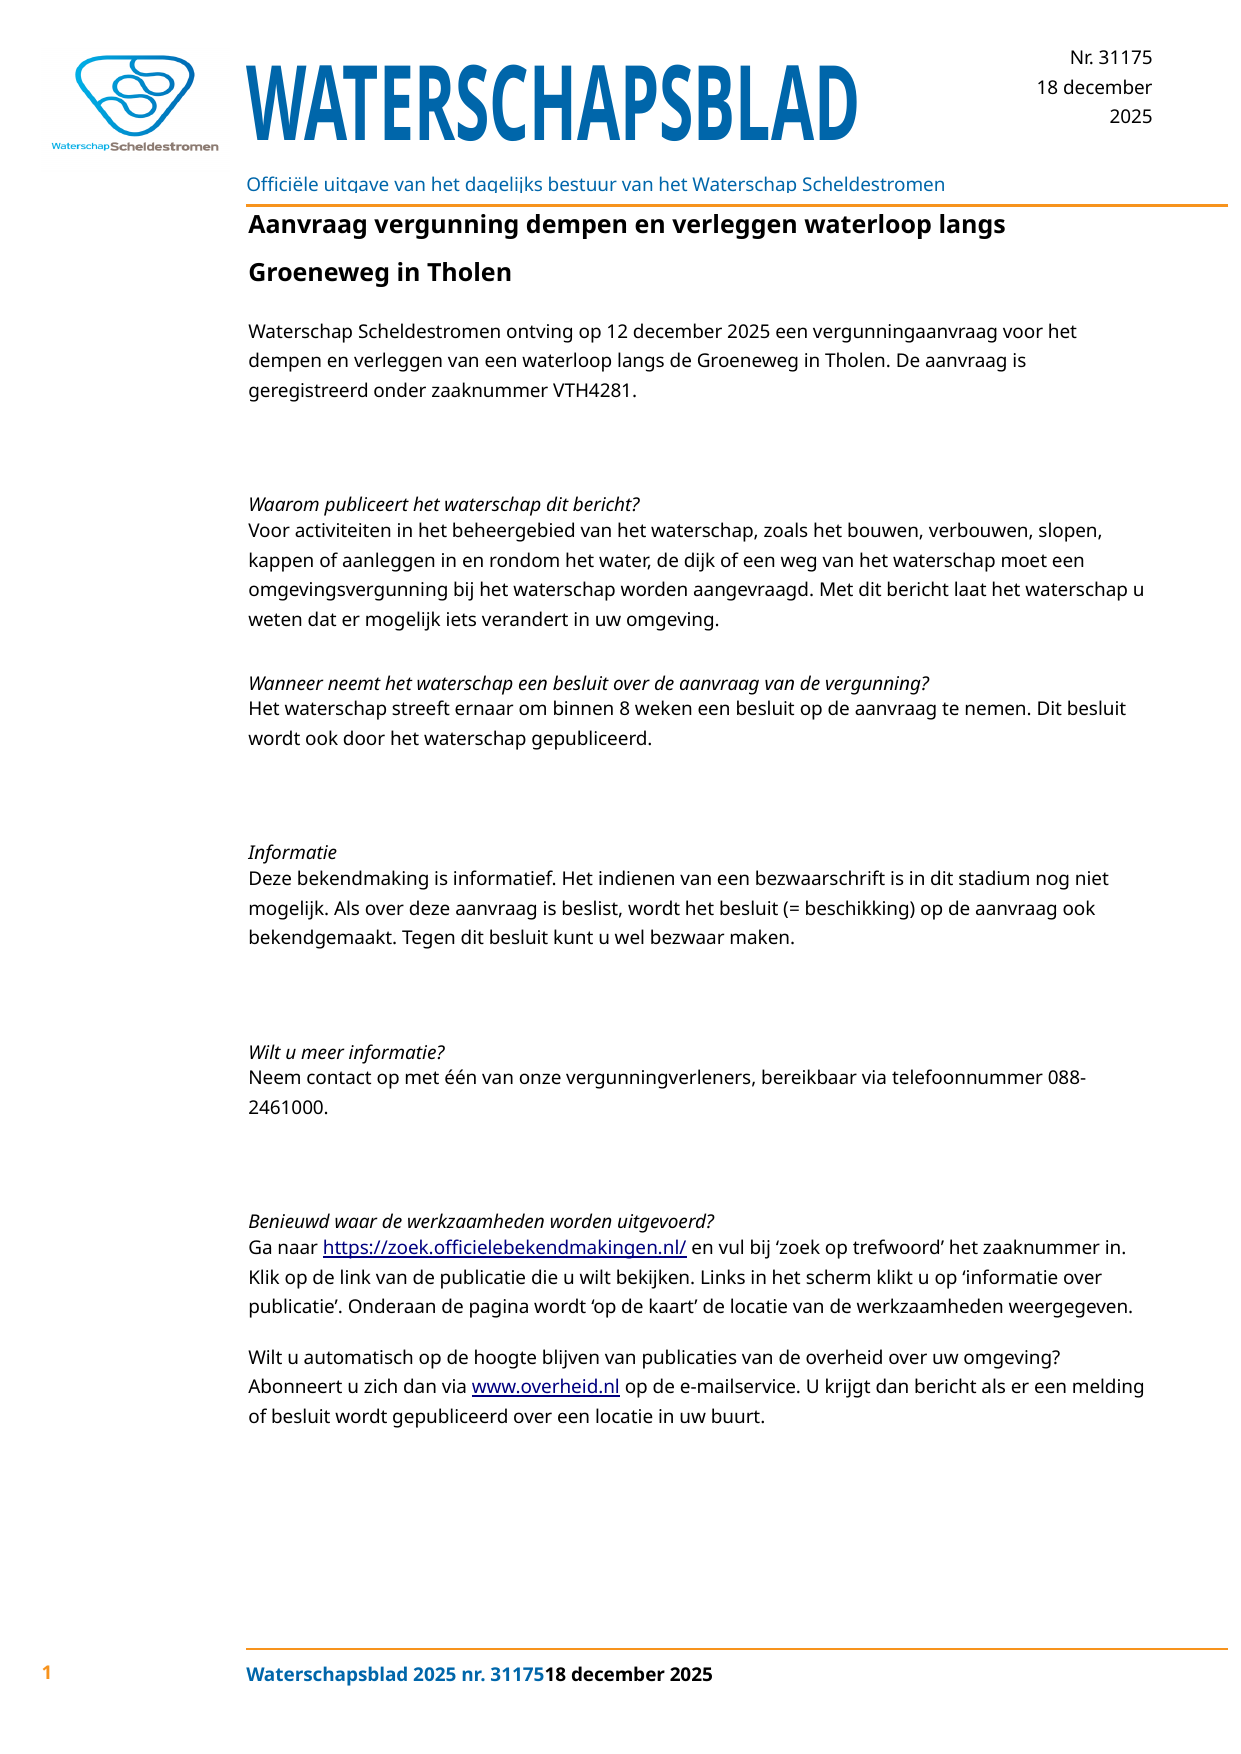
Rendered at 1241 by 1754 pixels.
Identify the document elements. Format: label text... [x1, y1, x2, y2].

text Wilt u automatisch op de hoogte blijven van publicaties van de overheid over uw omgeving? Abonneert u zich dan via www.overheid.nl op de e-mailservice. U krijgt dan bericht als er een melding of besluit wordt gepubliceerd over een locatie in uw buurt. [248, 1344, 1152, 1429]
text Wanneer neemt het waterschap een besluit over de aanvraag van de vergunning? [248, 670, 1152, 696]
text Het waterschap streeft ernaar om binnen 8 weken een besluit op de aanvraag te nemen. Dit besluit wordt ook door het waterschap gepubliceerd. [248, 696, 1152, 751]
text Aanvraag vergunning dempen en verleggen waterloop langs Groeneweg in Tholen [248, 207, 1152, 288]
text Ga naar https://zoek.officielebekendmakingen.nl/ en vul bij ‘zoek op trefwoord’ het zaaknummer in. Klik op de link van de publicatie die u wilt bekijken. Links in het scherm klikt u op ‘informatie over publicatie’. Onderaan de pagina wordt ‘op de kaart’ de locatie van de werkzaamheden weergegeven. [248, 1234, 1152, 1319]
text Benieuwd waar de werkzaamheden worden uitgevoerd? [248, 1208, 1152, 1234]
text Informatie [248, 839, 1152, 865]
text Wilt u meer informatie? [248, 1039, 1152, 1064]
text Waterschap Scheldestromen ontving op 12 december 2025 een vergunningaanvraag voor het dempen en verleggen van een waterloop langs de Groeneweg in Tholen. De aanvraag is geregistreerd onder zaaknummer VTH4281. [248, 318, 1152, 403]
picture [41, 47, 231, 172]
text Neem contact op met één van onze vergunningverleners, bereikbaar via telefoonnummer 088-2461000. [248, 1064, 1152, 1120]
text Waarom publiceert het waterschap dit bericht? [248, 491, 1152, 517]
text Voor activiteiten in het beheergebied van het waterschap, zoals het bouwen, verbouwen, slopen, kappen of aanleggen in en rondom het water, de dijk of een weg van het waterschap moet een omgevingsvergunning bij het waterschap worden aangevraagd. Met dit bericht laat het waterschap u weten dat er mogelijk iets verandert in uw omgeving. [248, 517, 1152, 632]
text Deze bekendmaking is informatief. Het indienen van een bezwaarschrift is in dit stadium nog niet mogelijk. Als over deze aanvraag is beslist, wordt het besluit (= beschikking) op de aanvraag ook bekendgemaakt. Tegen dit besluit kunt u wel bezwaar maken. [248, 865, 1152, 950]
